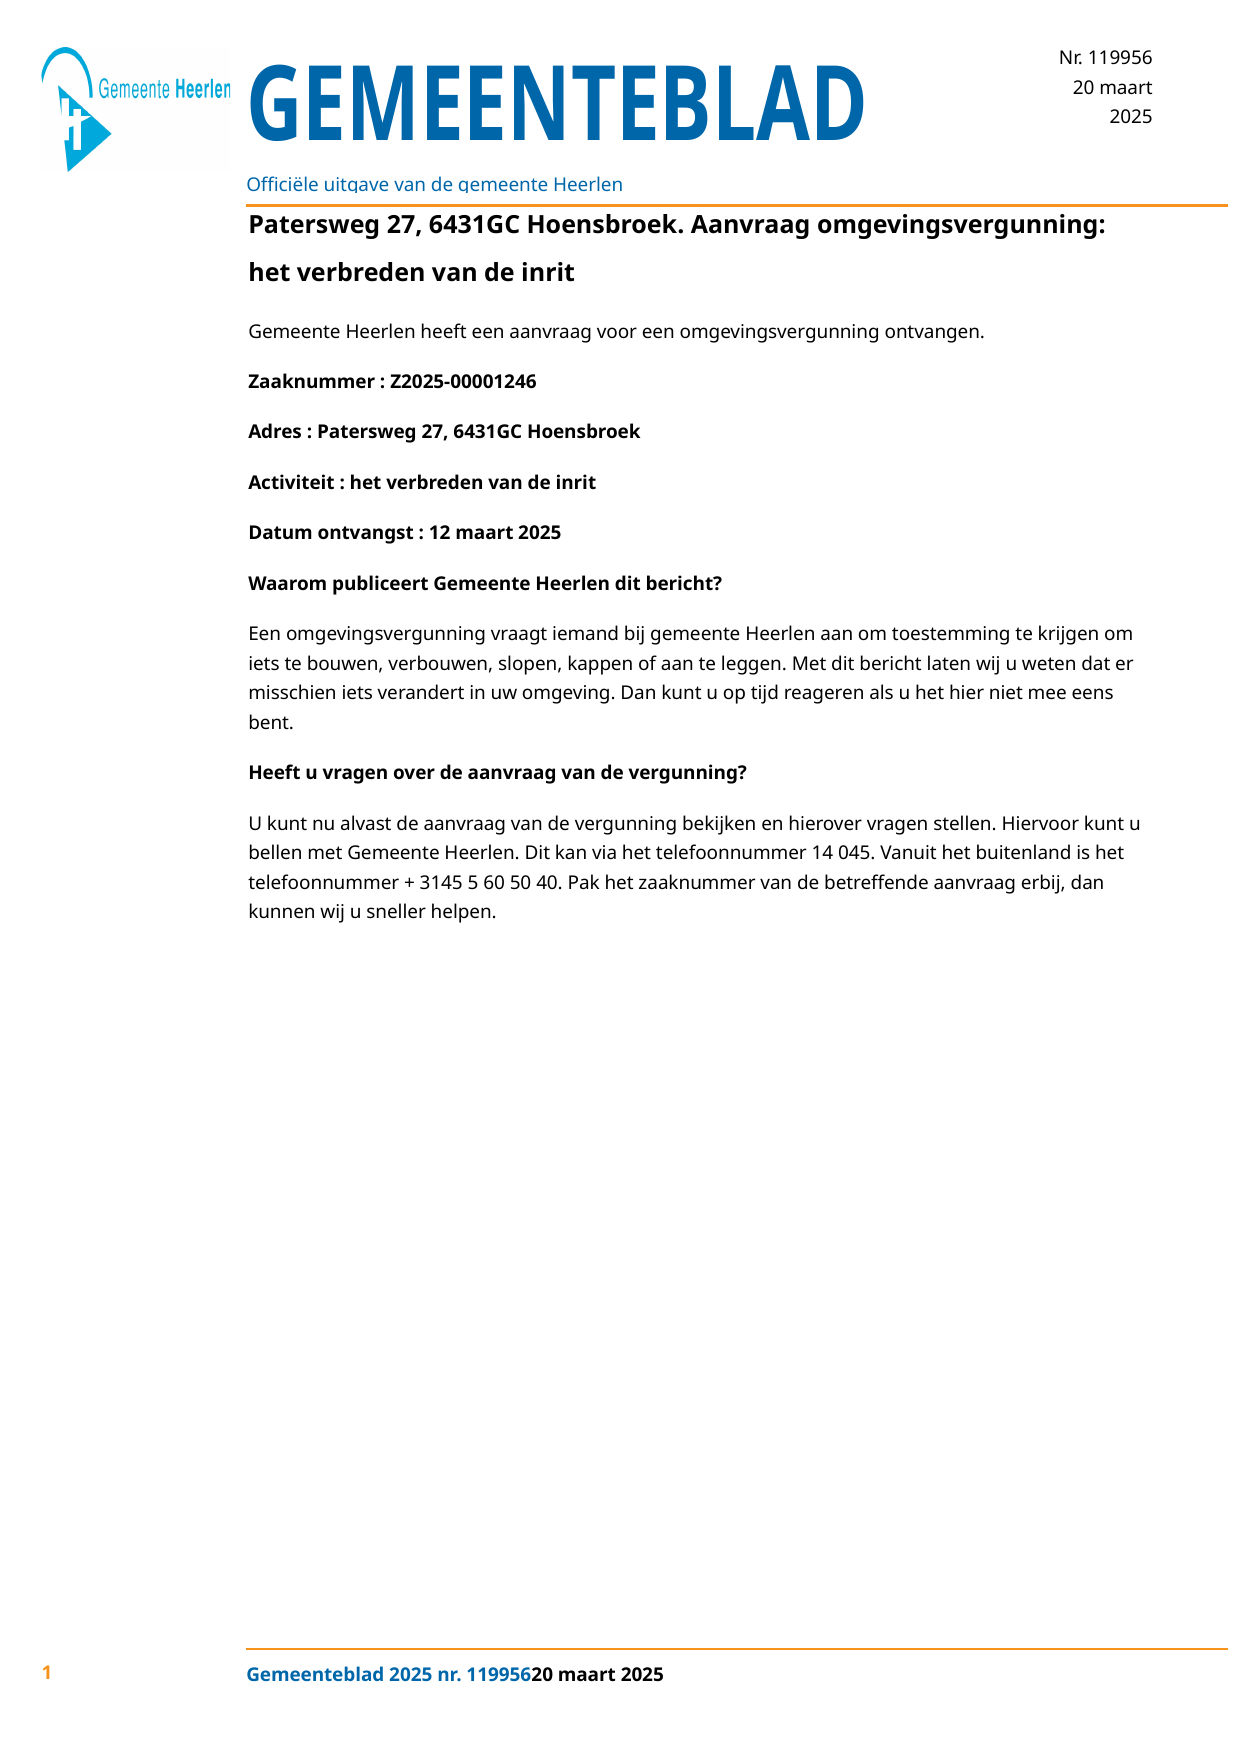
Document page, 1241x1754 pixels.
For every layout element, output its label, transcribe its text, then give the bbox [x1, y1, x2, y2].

text Datum ontvangst : 12 maart 2025 [248, 519, 1152, 545]
picture [41, 47, 231, 172]
text Zaaknummer : Z2025-00001246 [248, 368, 1152, 394]
text Heeft u vragen over de aanvraag van de vergunning? [248, 759, 1152, 785]
text U kunt nu alvast de aanvraag van de vergunning bekijken en hierover vragen stellen. Hiervoor kunt u bellen met Gemeente Heerlen. Dit kan via het telefoonnummer 14 045. Vanuit het buitenland is het telefoonnummer + 3145 5 60 50 40. Pak het zaaknummer van de betreffende aanvraag erbij, dan kunnen wij u sneller helpen. [248, 810, 1152, 924]
text Waarom publiceert Gemeente Heerlen dit bericht? [248, 570, 1152, 596]
text Patersweg 27, 6431GC Hoensbroek. Aanvraag omgevingsvergunning: het verbreden van de inrit [248, 207, 1152, 288]
text Adres : Patersweg 27, 6431GC Hoensbroek [248, 419, 1152, 444]
text Een omgevingsvergunning vraagt iemand bij gemeente Heerlen aan om toestemming te krijgen om iets te bouwen, verbouwen, slopen, kappen of aan te leggen. Met dit bericht laten wij u weten dat er misschien iets verandert in uw omgeving. Dan kunt u op tijd reageren als u het hier niet mee eens bent. [248, 620, 1152, 735]
text Gemeente Heerlen heeft een aanvraag voor een omgevingsvergunning ontvangen. [248, 318, 1152, 344]
text Activiteit : het verbreden van de inrit [248, 469, 1152, 495]
picture [41, 47, 59, 70]
